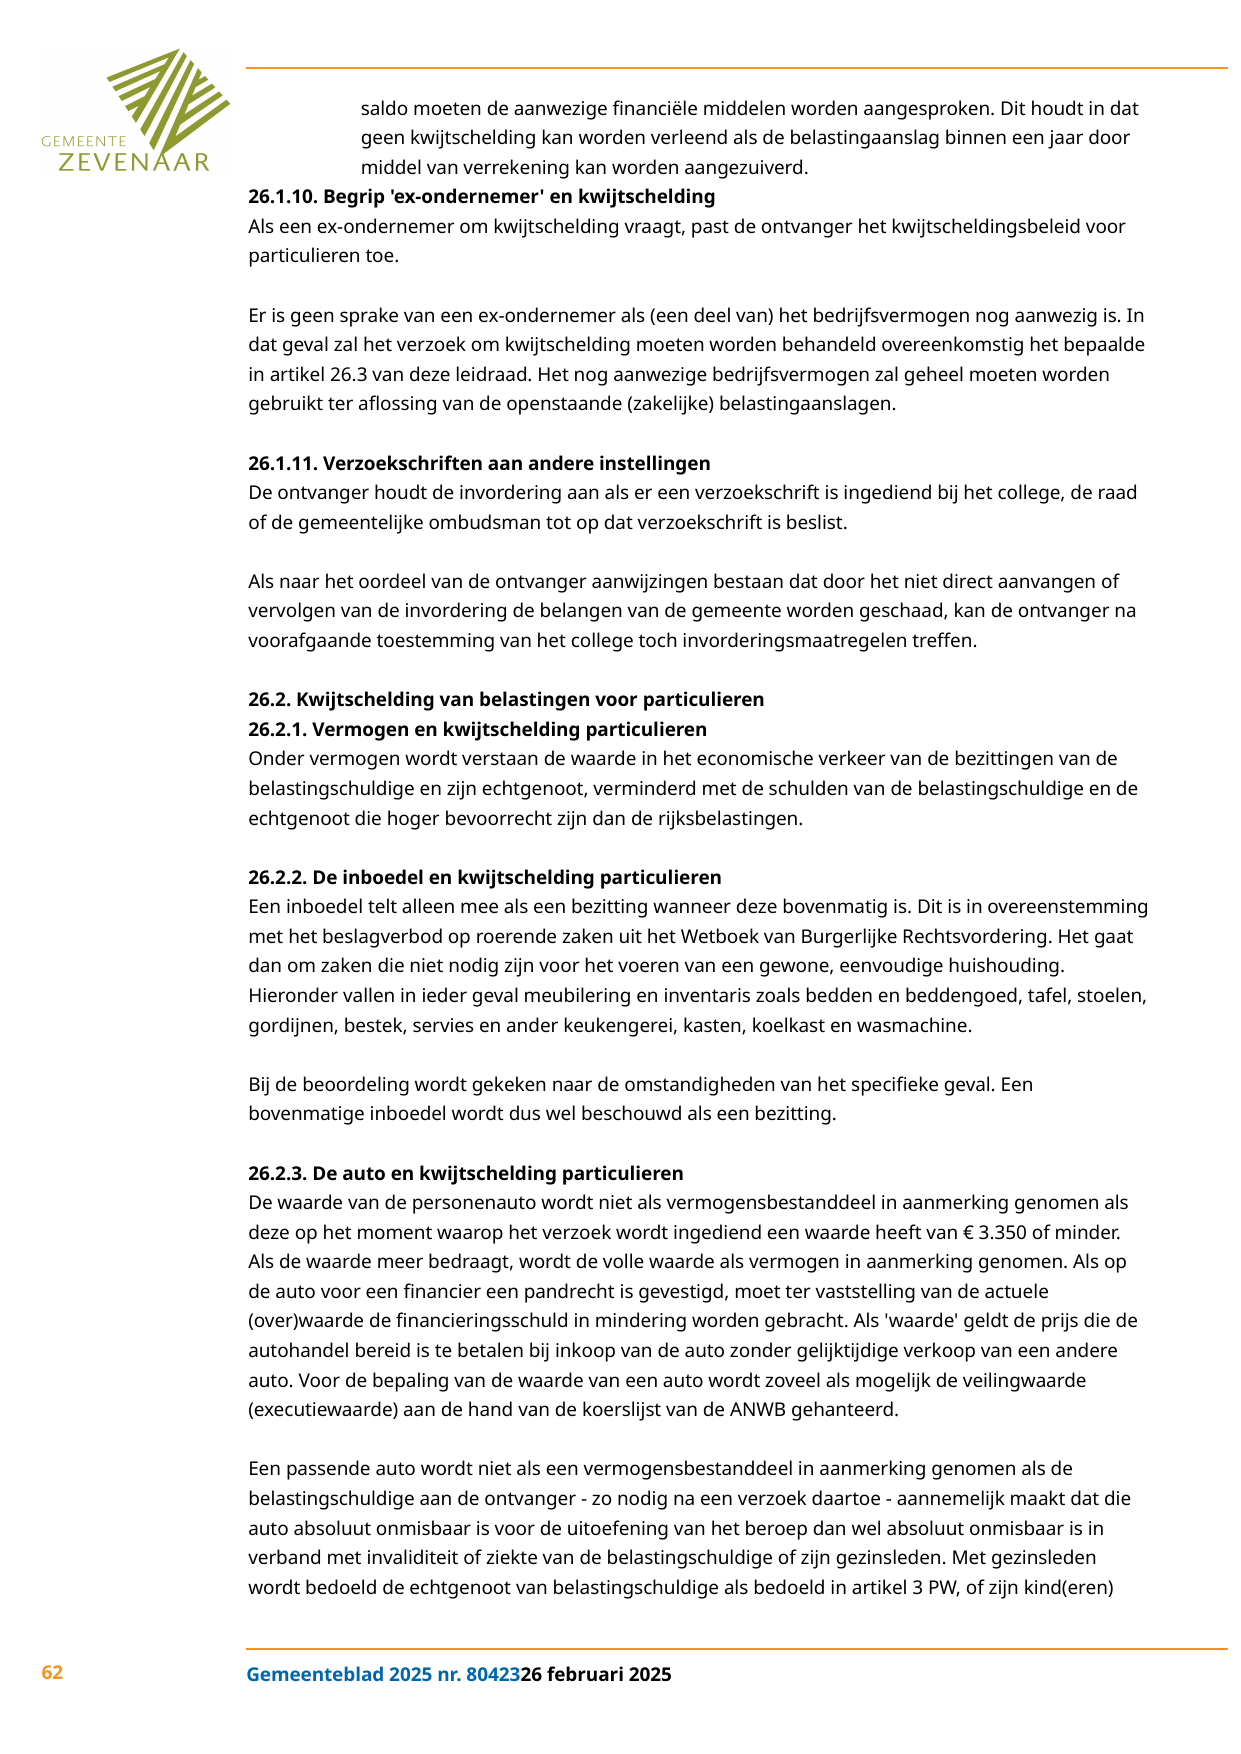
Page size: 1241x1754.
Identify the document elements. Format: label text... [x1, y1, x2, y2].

text 26.1.10. Begrip 'ex-ondernemer' en kwijtschelding [248, 183, 1152, 209]
list saldo moeten de aanwezige financiële middelen worden aangesproken. Dit houdt in dat geen kwijtschelding kan worden verleend als de belastingaanslag binnen een jaar door middel van verrekening kan worden aangezuiverd. [323, 95, 1152, 180]
text 26.2.1. Vermogen en kwijtschelding particulieren [248, 716, 1152, 742]
text 26.2.2. De inboedel en kwijtschelding particulieren [248, 864, 1152, 890]
text 26.2. Kwijtschelding van belastingen voor particulieren [248, 686, 1152, 712]
text De ontvanger houdt de invordering aan als er een verzoekschrift is ingediend bij het college, de raad of de gemeentelijke ombudsman tot op dat verzoekschrift is beslist. [248, 479, 1152, 535]
picture [41, 47, 231, 172]
text 26.2.3. De auto en kwijtschelding particulieren [248, 1160, 1152, 1186]
text Bij de beoordeling wordt gekeken naar de omstandigheden van het specifieke geval. Een bovenmatige inboedel wordt dus wel beschouwd als een bezitting. [248, 1071, 1152, 1126]
text Een inboedel telt alleen mee als een bezitting wanneer deze bovenmatig is. Dit is in overeenstemming met het beslagverbod op roerende zaken uit het Wetboek van Burgerlijke Rechtsvordering. Het gaat dan om zaken die niet nodig zijn voor het voeren van een gewone, eenvoudige huishouding. Hieronder vallen in ieder geval meubilering en inventaris zoals bedden en beddengoed, tafel, stoelen, gordijnen, bestek, servies en ander keukengerei, kasten, koelkast en wasmachine. [248, 893, 1152, 1038]
text Een passende auto wordt niet als een vermogensbestanddeel in aanmerking genomen als de belastingschuldige aan de ontvanger - zo nodig na een verzoek daartoe - aannemelijk maakt dat die auto absoluut onmisbaar is voor de uitoefening van het beroep dan wel absoluut onmisbaar is in verband met invaliditeit of ziekte van de belastingschuldige of zijn gezinsleden. Met gezinsleden wordt bedoeld de echtgenoot van belastingschuldige als bedoeld in artikel 3 PW, of zijn kind(eren) [248, 1456, 1152, 1600]
text Onder vermogen wordt verstaan de waarde in het economische verkeer van de bezittingen van de belastingschuldige en zijn echtgenoot, verminderd met de schulden van de belastingschuldige en de echtgenoot die hoger bevoorrecht zijn dan de rijksbelastingen. [248, 746, 1152, 831]
text 26.1.11. Verzoekschriften aan andere instellingen [248, 450, 1152, 476]
text De waarde van de personenauto wordt niet als vermogensbestanddeel in aanmerking genomen als deze op het moment waarop het verzoek wordt ingediend een waarde heeft van € 3.350 of minder. Als de waarde meer bedraagt, wordt de volle waarde als vermogen in aanmerking genomen. Als op de auto voor een financier een pandrecht is gevestigd, moet ter vaststelling van de actuele (over)waarde de financieringsschuld in mindering worden gebracht. Als 'waarde' geldt de prijs die de autohandel bereid is te betalen bij inkoop van de auto zonder gelijktijdige verkoop van een andere auto. Voor de bepaling van de waarde van een auto wordt zoveel als mogelijk de veilingwaarde (executiewaarde) aan de hand van de koerslijst van de ANWB gehanteerd. [248, 1189, 1152, 1422]
text Als een ex-ondernemer om kwijtschelding vraagt, past de ontvanger het kwijtscheldingsbeleid voor particulieren toe. [248, 213, 1152, 268]
text Als naar het oordeel van de ontvanger aanwijzingen bestaan dat door het niet direct aanvangen of vervolgen van de invordering de belangen van de gemeente worden geschaad, kan de ontvanger na voorafgaande toestemming van het college toch invorderingsmaatregelen treffen. [248, 568, 1152, 653]
text Er is geen sprake van een ex-ondernemer als (een deel van) het bedrijfsvermogen nog aanwezig is. In dat geval zal het verzoek om kwijtschelding moeten worden behandeld overeenkomstig het bepaalde in artikel 26.3 van deze leidraad. Het nog aanwezige bedrijfsvermogen zal geheel moeten worden gebruikt ter aflossing van de openstaande (zakelijke) belastingaanslagen. [248, 302, 1152, 416]
